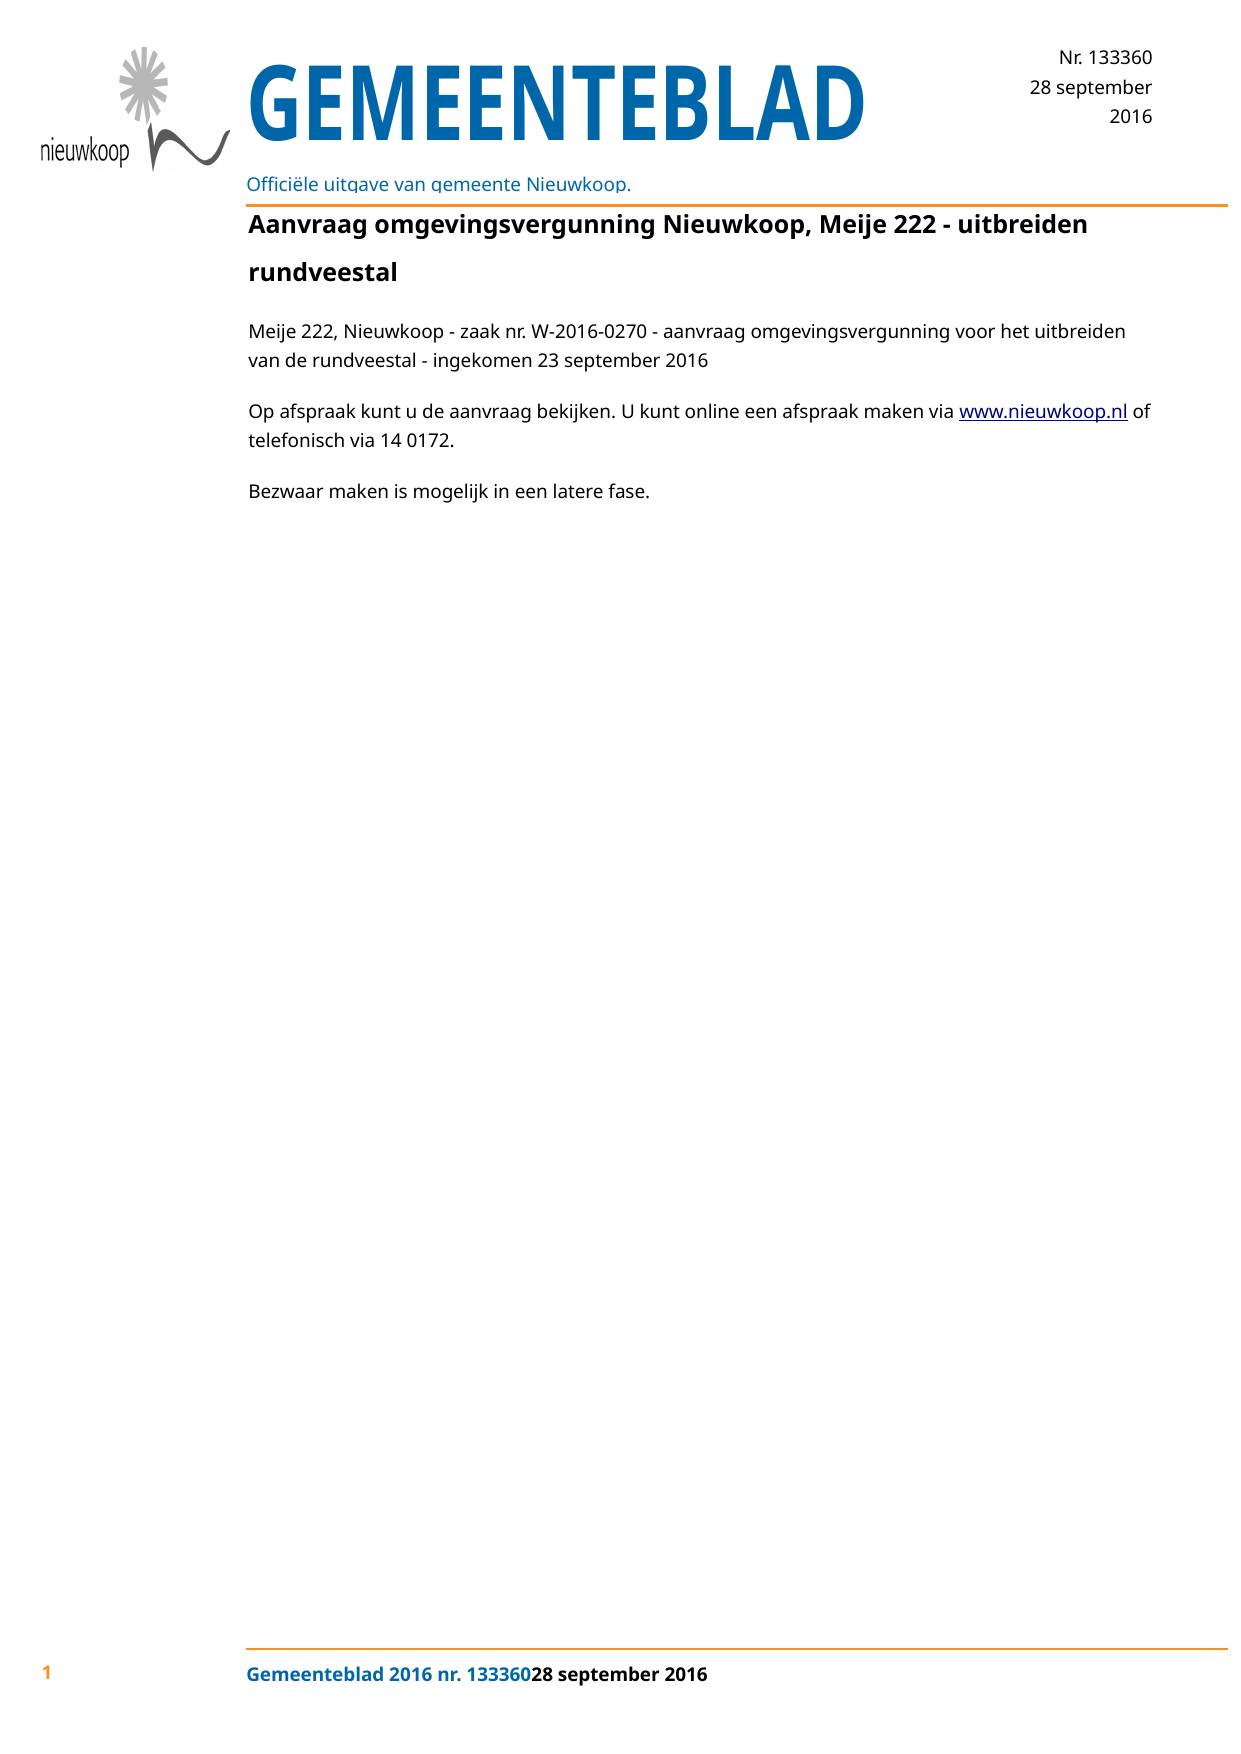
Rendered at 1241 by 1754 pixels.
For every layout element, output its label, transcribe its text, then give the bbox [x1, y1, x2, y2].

text Meije 222, Nieuwkoop - zaak nr. W-2016-0270 - aanvraag omgevingsvergunning voor het uitbreiden van de rundveestal - ingekomen 23 september 2016 [248, 318, 1152, 373]
picture [41, 47, 231, 172]
text Bezwaar maken is mogelijk in een latere fase. [248, 478, 1152, 504]
text Aanvraag omgevingsvergunning Nieuwkoop, Meije 222 - uitbreiden rundveestal [248, 207, 1152, 288]
text Op afspraak kunt u de aanvraag bekijken. U kunt online een afspraak maken via www.nieuwkoop.nl of telefonisch via 14 0172. [248, 398, 1152, 453]
